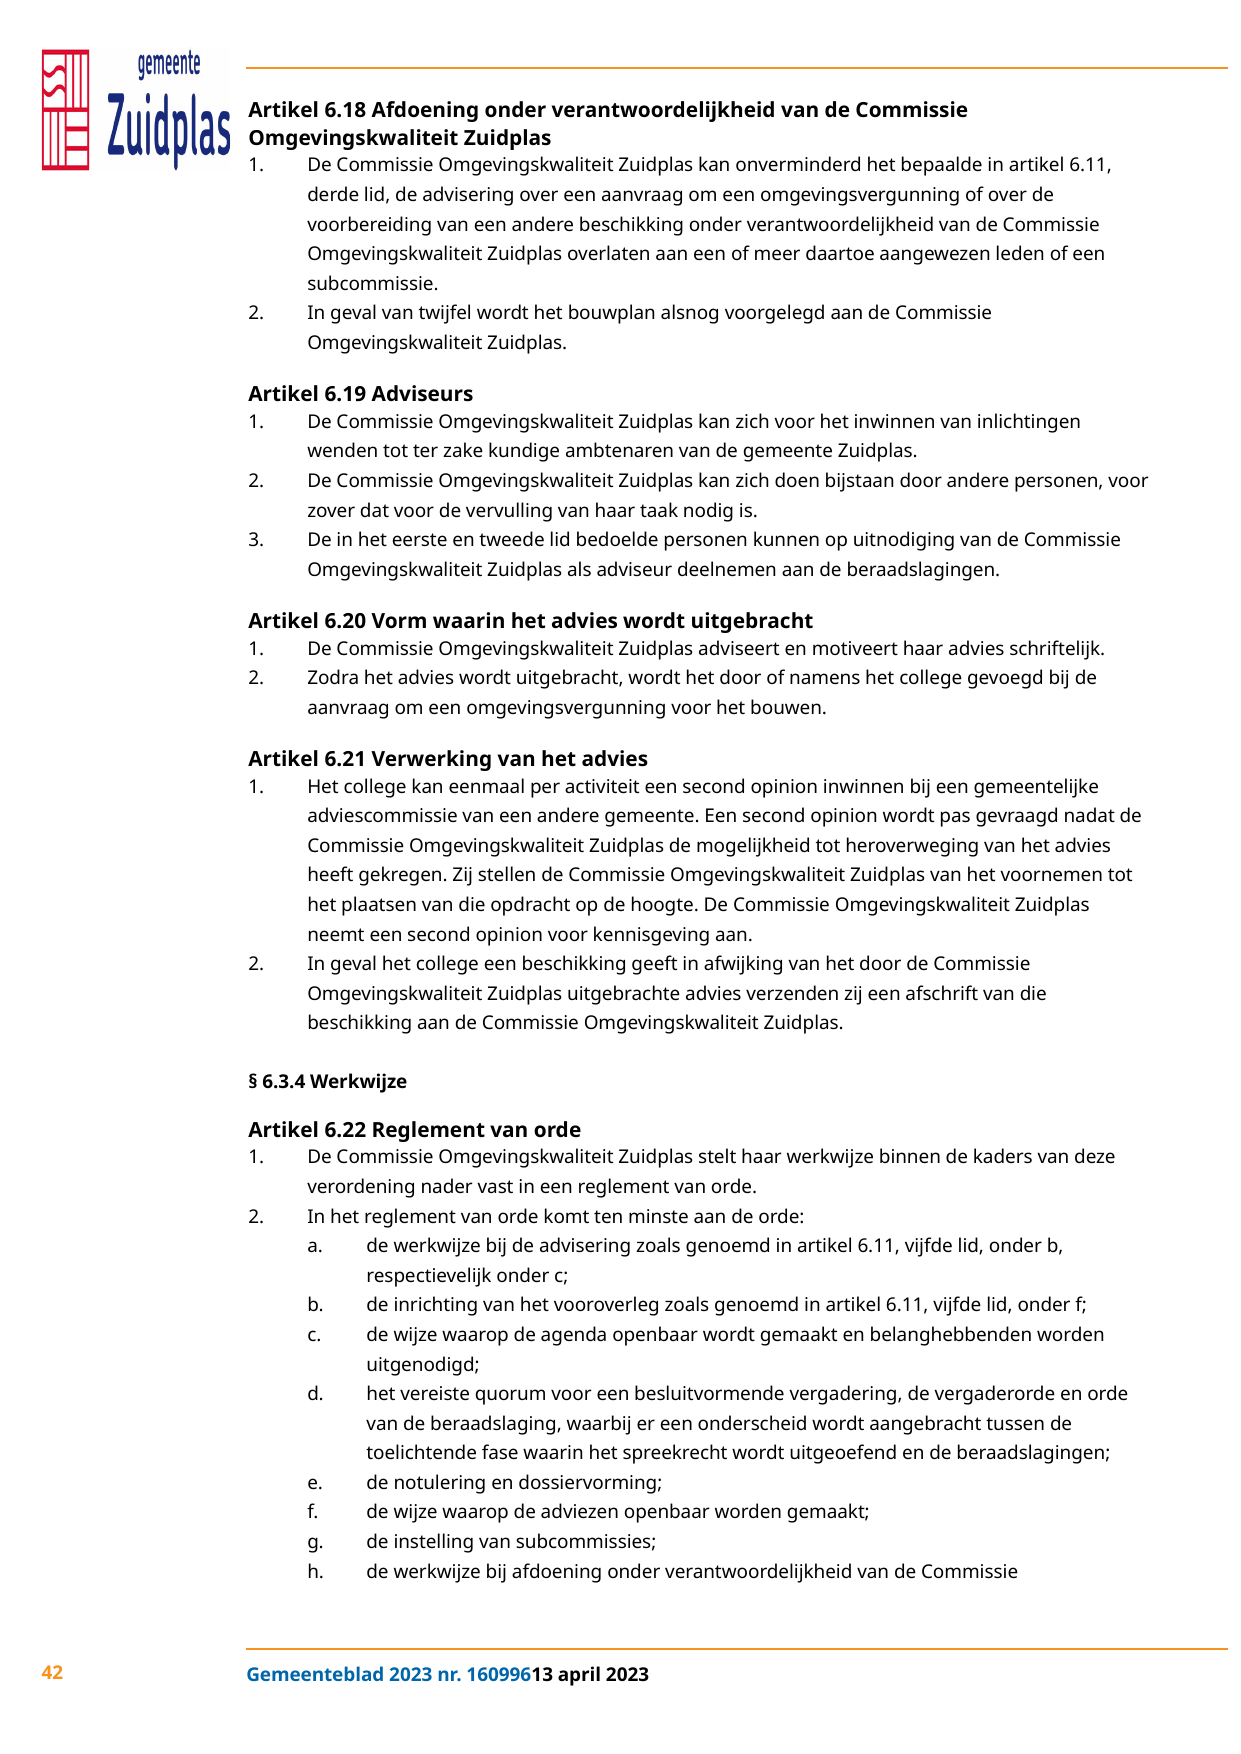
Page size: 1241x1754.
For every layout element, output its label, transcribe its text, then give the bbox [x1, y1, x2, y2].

list De Commissie Omgevingskwaliteit Zuidplas kan zich voor het inwinnen van inlichtingen wenden tot ter zake kundige ambtenaren van de gemeente Zuidplas. [248, 408, 1152, 463]
list De in het eerste en tweede lid bedoelde personen kunnen op uitnodiging van de Commissie Omgevingskwaliteit Zuidplas als adviseur deelnemen aan de beraadslagingen. [248, 526, 1152, 582]
list De Commissie Omgevingskwaliteit Zuidplas kan onverminderd het bepaalde in artikel 6.11, derde lid, de advisering over een aanvraag om een omgevingsvergunning of over de voorbereiding van een andere beschikking onder verantwoordelijkheid van de Commissie Omgevingskwaliteit Zuidplas overlaten aan een of meer daartoe aangewezen leden of een subcommissie. [248, 152, 1152, 296]
text Artikel 6.20 Vorm waarin het advies wordt uitgebracht [248, 606, 1152, 635]
text § 6.3.4 Werkwijze [248, 1069, 1152, 1094]
list het vereiste quorum voor een besluitvormende vergadering, de vergaderorde en orde van de beraadslaging, waarbij er een onderscheid wordt aangebracht tussen de toelichtende fase waarin het spreekrecht wordt uitgeoefend en de beraadslagingen; [307, 1380, 1152, 1465]
text Artikel 6.22 Reglement van orde [248, 1115, 1152, 1144]
list de werkwijze bij afdoening onder verantwoordelijkheid van de Commissie [307, 1558, 1152, 1583]
text Artikel 6.19 Adviseurs [248, 379, 1152, 408]
list Het college kan eenmaal per activiteit een second opinion inwinnen bij een gemeentelijke adviescommissie van een andere gemeente. Een second opinion wordt pas gevraagd nadat de Commissie Omgevingskwaliteit Zuidplas de mogelijkheid tot heroverweging van het advies heeft gekregen. Zij stellen de Commissie Omgevingskwaliteit Zuidplas van het voornemen tot het plaatsen van die opdracht op de hoogte. De Commissie Omgevingskwaliteit Zuidplas neemt een second opinion voor kennisgeving aan. [248, 773, 1152, 946]
list de inrichting van het vooroverleg zoals genoemd in artikel 6.11, vijfde lid, onder f; [307, 1292, 1152, 1317]
text Artikel 6.21 Verwerking van het advies [248, 744, 1152, 773]
list de wijze waarop de adviezen openbaar worden gemaakt; [307, 1499, 1152, 1524]
list De Commissie Omgevingskwaliteit Zuidplas adviseert en motiveert haar advies schriftelijk. [248, 635, 1152, 661]
list de notulering en dossiervorming; [307, 1469, 1152, 1495]
list de wijze waarop de agenda openbaar wordt gemaakt en belanghebbenden worden uitgenodigd; [307, 1321, 1152, 1376]
list In het reglement van orde komt ten minste aan de orde: [248, 1203, 1152, 1228]
picture [41, 47, 231, 172]
list Zodra het advies wordt uitgebracht, wordt het door of namens het college gevoegd bij de aanvraag om een omgevingsvergunning voor het bouwen. [248, 664, 1152, 720]
list In geval het college een beschikking geeft in afwijking van het door de Commissie Omgevingskwaliteit Zuidplas uitgebrachte advies verzenden zij een afschrift van die beschikking aan de Commissie Omgevingskwaliteit Zuidplas. [248, 950, 1152, 1035]
list De Commissie Omgevingskwaliteit Zuidplas stelt haar werkwijze binnen de kaders van deze verordening nader vast in een reglement van orde. [248, 1144, 1152, 1199]
list de werkwijze bij de advisering zoals genoemd in artikel 6.11, vijfde lid, onder b, respectievelijk onder c; [307, 1232, 1152, 1288]
list De Commissie Omgevingskwaliteit Zuidplas kan zich doen bijstaan door andere personen, voor zover dat voor de vervulling van haar taak nodig is. [248, 467, 1152, 522]
text Artikel 6.18 Afdoening onder verantwoordelijkheid van de Commissie Omgevingskwaliteit Zuidplas [248, 95, 1152, 152]
list In geval van twijfel wordt het bouwplan alsnog voorgelegd aan de Commissie Omgevingskwaliteit Zuidplas. [248, 299, 1152, 355]
list de instelling van subcommissies; [307, 1528, 1152, 1554]
